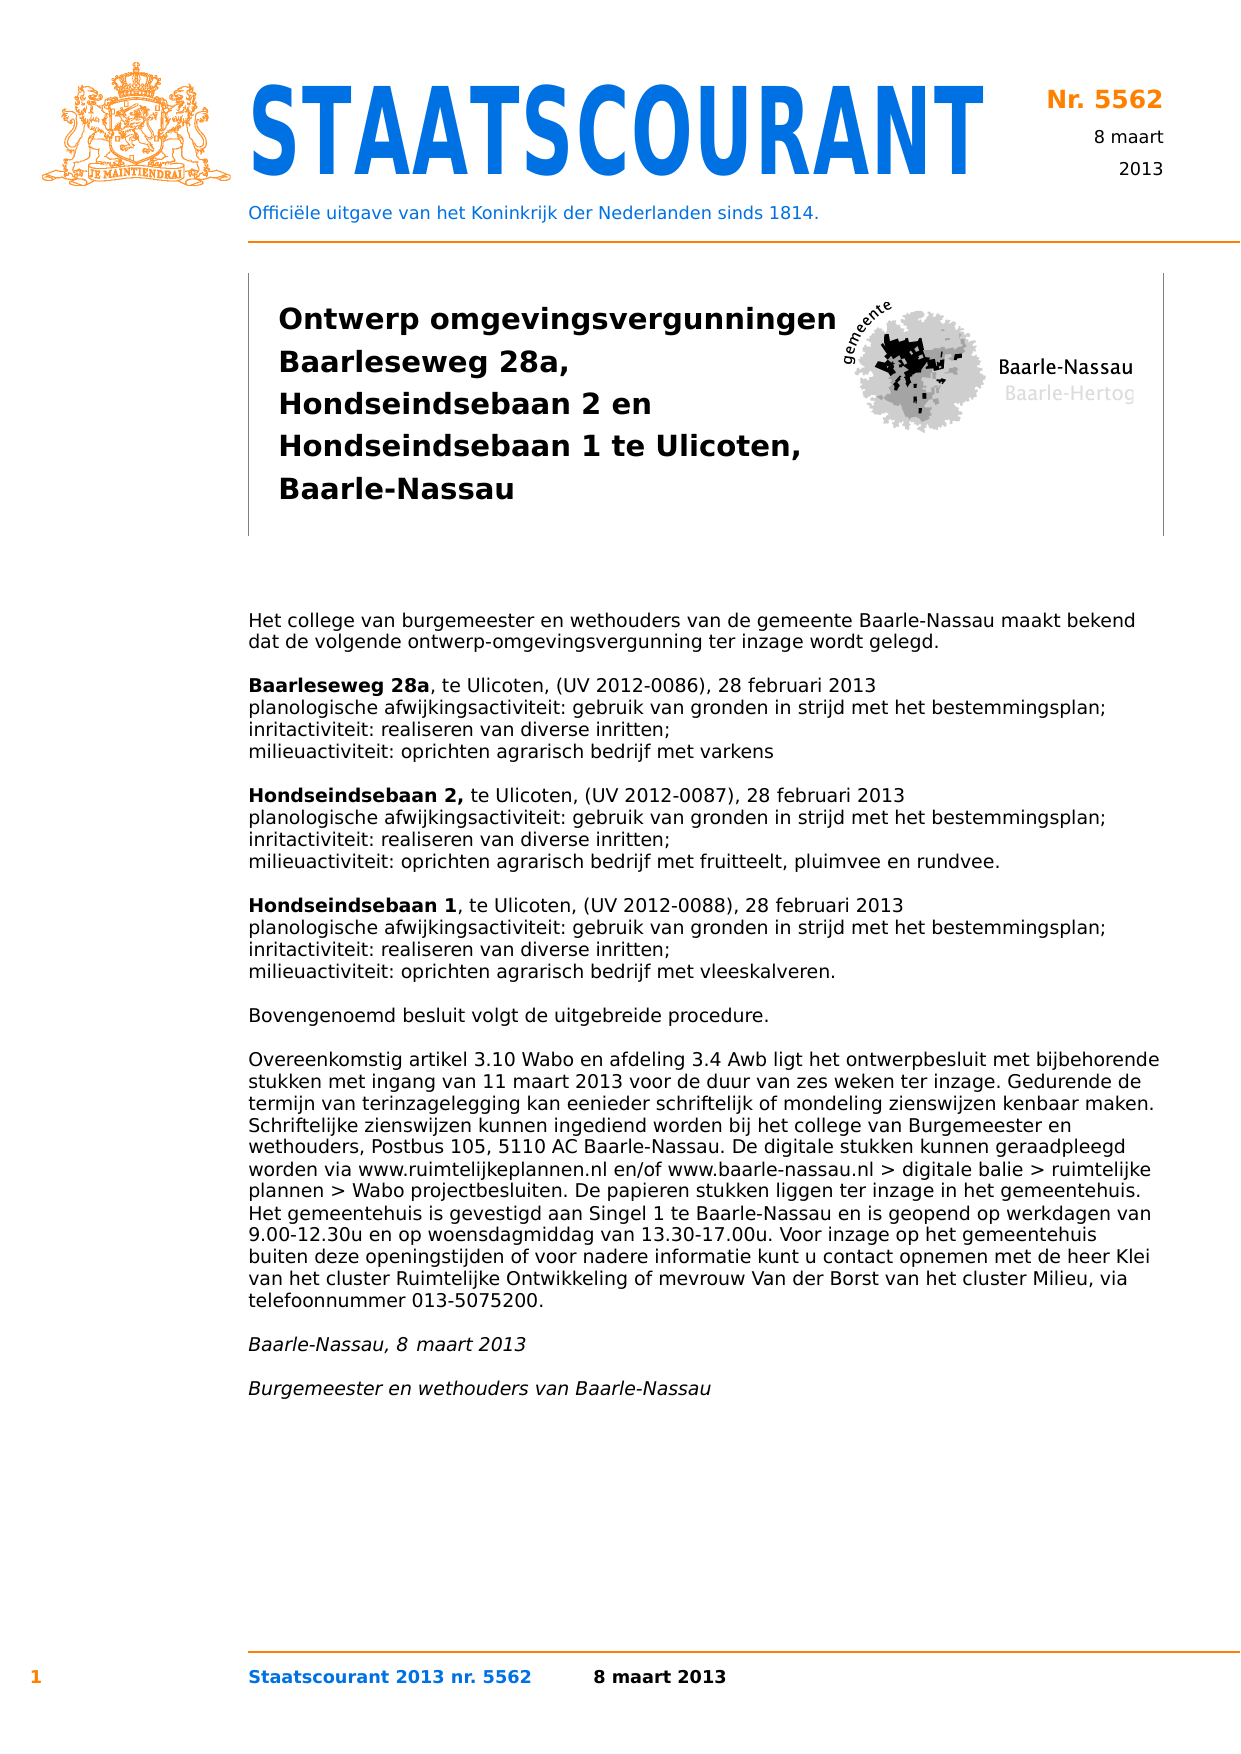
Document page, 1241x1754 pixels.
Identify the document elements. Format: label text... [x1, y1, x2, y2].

table_cell 2013 [998, 153, 1240, 203]
table_header [25, 62, 248, 241]
text Bovengenoemd besluit volgt de uitgebreide procedure. [248, 1005, 1163, 1027]
table_header Nr. 5562 [998, 62, 1240, 121]
text milieuactiviteit: oprichten agrarisch bedrijf met varkens [248, 741, 1163, 763]
table_header STAATSCOURANT [248, 62, 998, 203]
text Het college van burgemeester en wethouders van de gemeente Baarle-Nassau maakt bekend dat de volgende ontwerp-omgevingsvergunning ter inzage wordt gelegd. [248, 609, 1163, 653]
text planologische afwijkingsactiviteit: gebruik van gronden in strijd met het bestemmingsplan; [248, 697, 1163, 719]
text Baarle-Nassau, 8 maart 2013 [248, 1334, 1163, 1356]
text planologische afwijkingsactiviteit: gebruik van gronden in strijd met het bestemmingsplan; [248, 917, 1163, 939]
text planologische afwijkingsactiviteit: gebruik van gronden in strijd met het bestemmingsplan; [248, 807, 1163, 829]
subtitle Ontwerp omgevingsvergunningen Baarleseweg 28a, Hondseindsebaan 2 en Hondseindsebaan 1 te Ulicoten, Baarle-Nassau [249, 273, 1163, 536]
table_cell 8 maart [998, 121, 1240, 153]
picture [41, 62, 231, 186]
text Overeenkomstig artikel 3.10 Wabo en afdeling 3.4 Awb ligt het ontwerpbesluit met bijbehorende stukken met ingang van 11 maart 2013 voor de duur van zes weken ter inzage. Gedurende de termijn van terinzagelegging kan eenieder schriftelijk of mondeling zienswijzen kenbaar maken. Schriftelijke zienswijzen kunnen ingediend worden bij het college van Burgemeester en wethouders, Postbus 105, 5110 AC Baarle-Nassau. De digitale stukken kunnen geraadpleegd worden via www.ruimtelijkeplannen.nl en/of www.baarle-nassau.nl > digitale balie > ruimtelijke plannen > Wabo projectbesluiten. De papieren stukken liggen ter inzage in het gemeentehuis. Het gemeentehuis is gevestigd aan Singel 1 te Baarle-Nassau en is geopend op werkdagen van 9.00-12.30u en op woensdagmiddag van 13.30-17.00u. Voor inzage op het gemeentehuis buiten deze openingstijden of voor nadere informatie kunt u contact opnemen met de heer Klei van het cluster Ruimtelijke Ontwikkeling of mevrouw Van der Borst van het cluster Milieu, via telefoonnummer 013-5075200. [248, 1048, 1163, 1312]
text Burgemeester en wethouders van Baarle-Nassau [248, 1378, 1163, 1400]
text Baarleseweg 28a, te Ulicoten, (UV 2012-0086), 28 februari 2013 [248, 675, 1163, 697]
text inritactiviteit: realiseren van diverse inritten; [248, 829, 1163, 851]
text Hondseindsebaan 1, te Ulicoten, (UV 2012-0088), 28 februari 2013 [248, 895, 1163, 917]
text milieuactiviteit: oprichten agrarisch bedrijf met fruitteelt, pluimvee en rundvee. [248, 851, 1163, 873]
picture [844, 302, 1134, 433]
table_cell Officiële uitgave van het Koninkrijk der Nederlanden sinds 1814. [248, 203, 1240, 241]
text inritactiviteit: realiseren van diverse inritten; [248, 939, 1163, 961]
text Hondseindsebaan 2, te Ulicoten, (UV 2012-0087), 28 februari 2013 [248, 785, 1163, 807]
text milieuactiviteit: oprichten agrarisch bedrijf met vleeskalveren. [248, 961, 1163, 983]
text inritactiviteit: realiseren van diverse inritten; [248, 719, 1163, 741]
